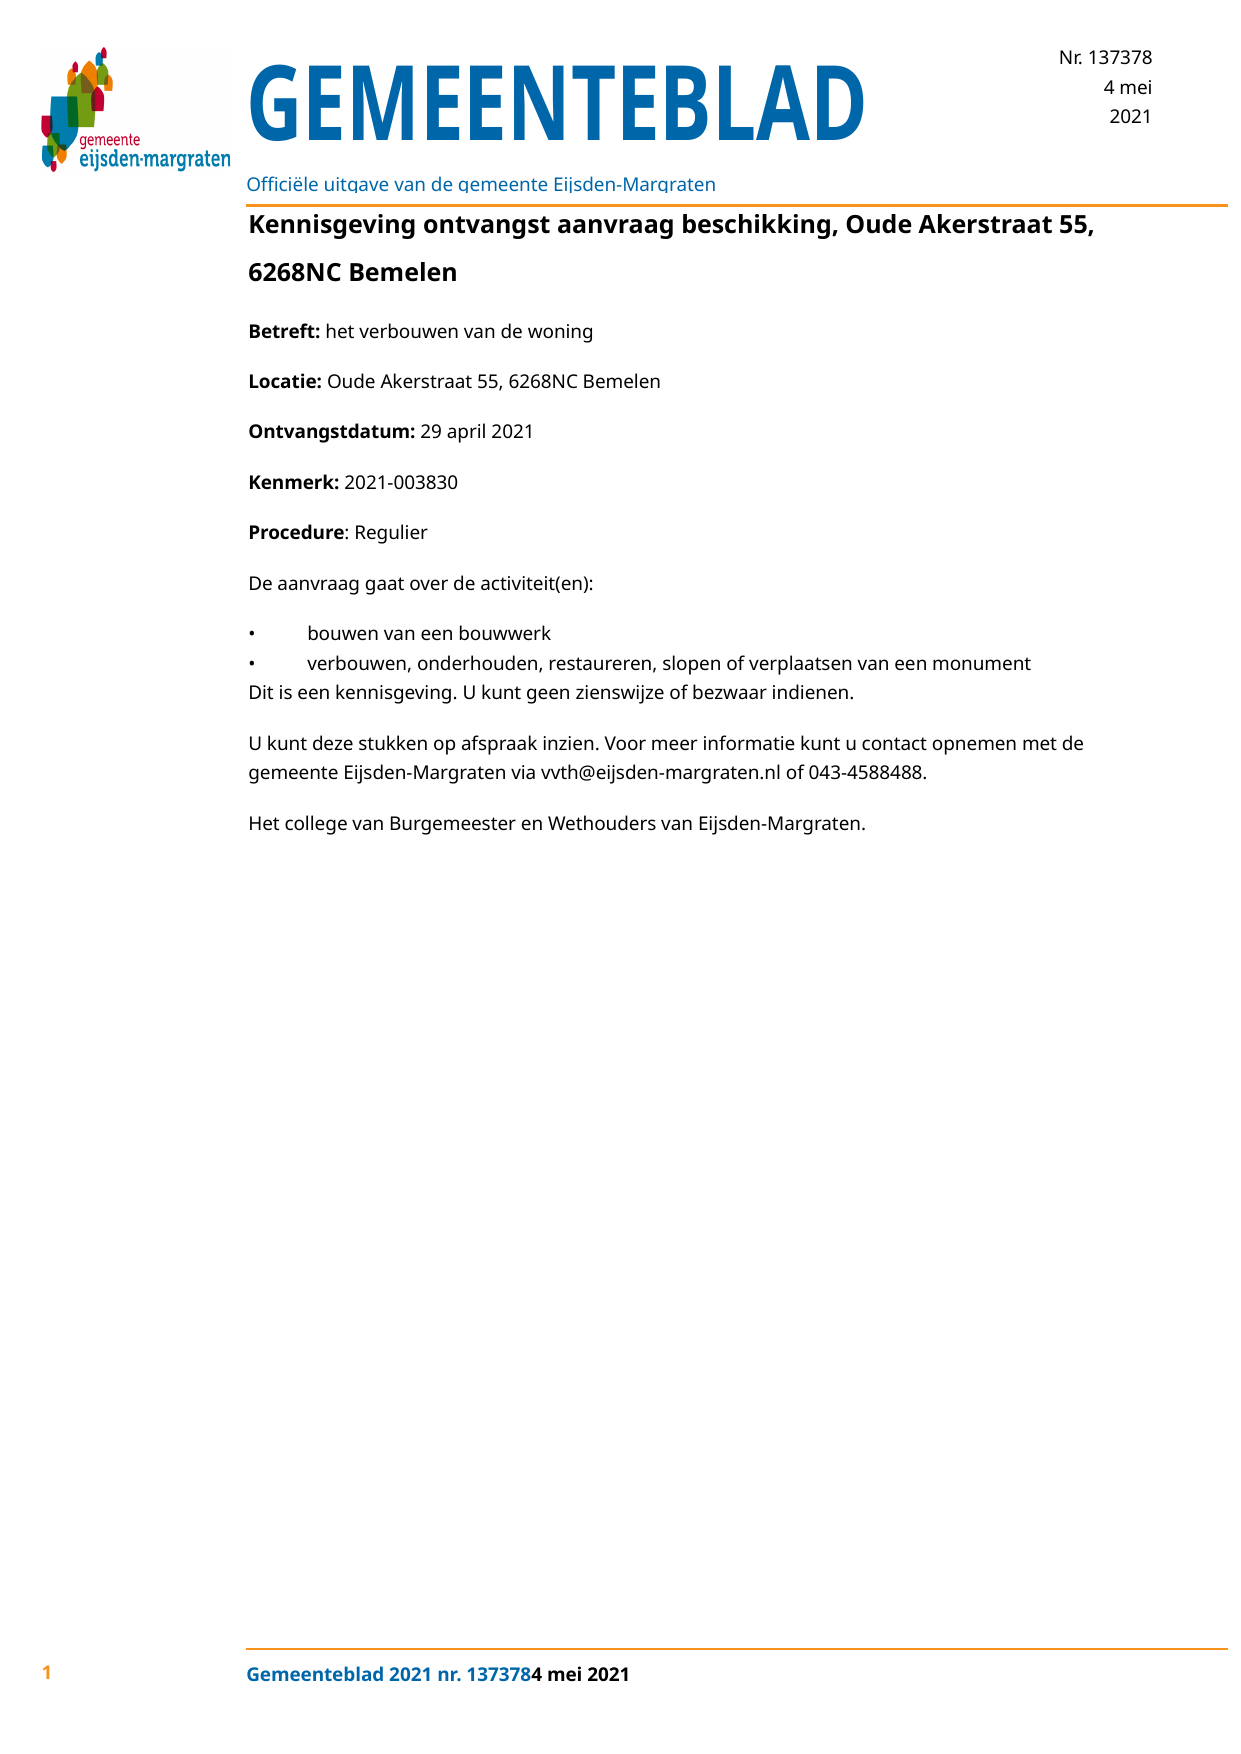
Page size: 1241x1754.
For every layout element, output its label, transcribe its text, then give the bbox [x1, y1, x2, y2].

text Dit is een kennisgeving. U kunt geen zienswijze of bezwaar indienen. [248, 679, 1152, 705]
text Kenmerk: 2021-003830 [248, 469, 1152, 495]
text Procedure: Regulier [248, 519, 1152, 545]
text De aanvraag gaat over de activiteit(en): [248, 570, 1152, 596]
text Het college van Burgemeester en Wethouders van Eijsden-Margraten. [248, 810, 1152, 836]
text Kennisgeving ontvangst aanvraag beschikking, Oude Akerstraat 55, 6268NC Bemelen [248, 207, 1152, 288]
text U kunt deze stukken op afspraak inzien. Voor meer informatie kunt u contact opnemen met de gemeente Eijsden-Margraten via vvth@eijsden-margraten.nl of 043-4588488. [248, 730, 1152, 785]
text Betreft: het verbouwen van de woning [248, 318, 1152, 344]
text Ontvangstdatum: 29 april 2021 [248, 419, 1152, 444]
picture [41, 47, 231, 172]
list bouwen van een bouwwerk [248, 620, 1152, 646]
text Locatie: Oude Akerstraat 55, 6268NC Bemelen [248, 368, 1152, 394]
list verbouwen, onderhouden, restaureren, slopen of verplaatsen van een monument [248, 650, 1152, 676]
